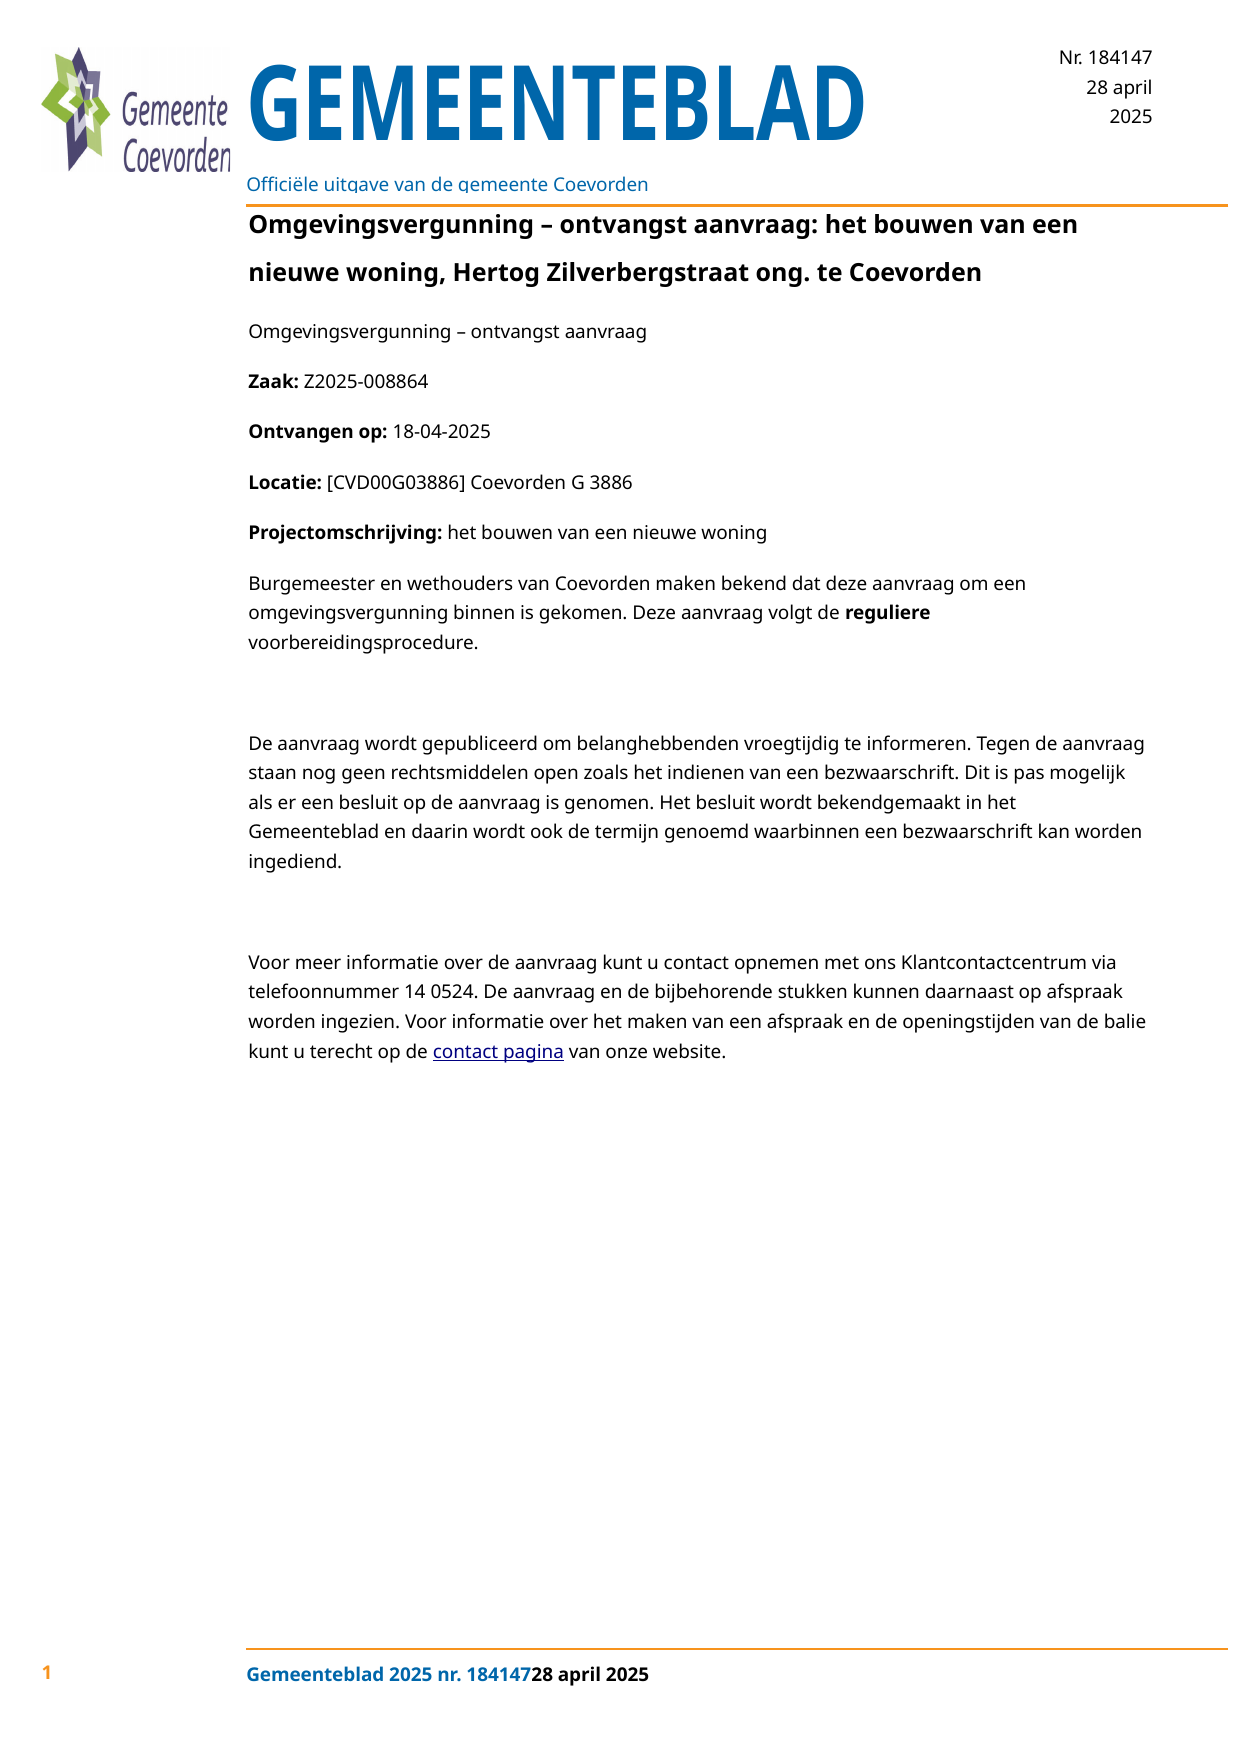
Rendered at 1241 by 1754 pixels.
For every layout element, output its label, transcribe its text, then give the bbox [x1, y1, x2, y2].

picture [41, 47, 231, 172]
text Locatie: [CVD00G03886] Coevorden G 3886 [248, 469, 1152, 495]
text Omgevingsvergunning – ontvangst aanvraag: het bouwen van een nieuwe woning, Hertog Zilverbergstraat ong. te Coevorden [248, 207, 1152, 288]
text Zaak: Z2025-008864 [248, 368, 1152, 394]
text De aanvraag wordt gepubliceerd om belanghebbenden vroegtijdig te informeren. Tegen de aanvraag staan nog geen rechtsmiddelen open zoals het indienen van een bezwaarschrift. Dit is pas mogelijk als er een besluit op de aanvraag is genomen. Het besluit wordt bekendgemaakt in het Gemeenteblad en daarin wordt ook de termijn genoemd waarbinnen een bezwaarschrift kan worden ingediend. [248, 730, 1152, 874]
text Projectomschrijving: het bouwen van een nieuwe woning [248, 519, 1152, 545]
text Ontvangen op: 18-04-2025 [248, 419, 1152, 444]
text Voor meer informatie over de aanvraag kunt u contact opnemen met ons Klantcontactcentrum via telefoonnummer 14 0524. De aanvraag en de bijbehorende stukken kunnen daarnaast op afspraak worden ingezien. Voor informatie over het maken van een afspraak en de openingstijden van de balie kunt u terecht op de contact pagina van onze website. [248, 949, 1152, 1064]
text Burgemeester en wethouders van Coevorden maken bekend dat deze aanvraag om een omgevingsvergunning binnen is gekomen. Deze aanvraag volgt de reguliere voorbereidingsprocedure. [248, 570, 1152, 655]
text Omgevingsvergunning – ontvangst aanvraag [248, 318, 1152, 344]
